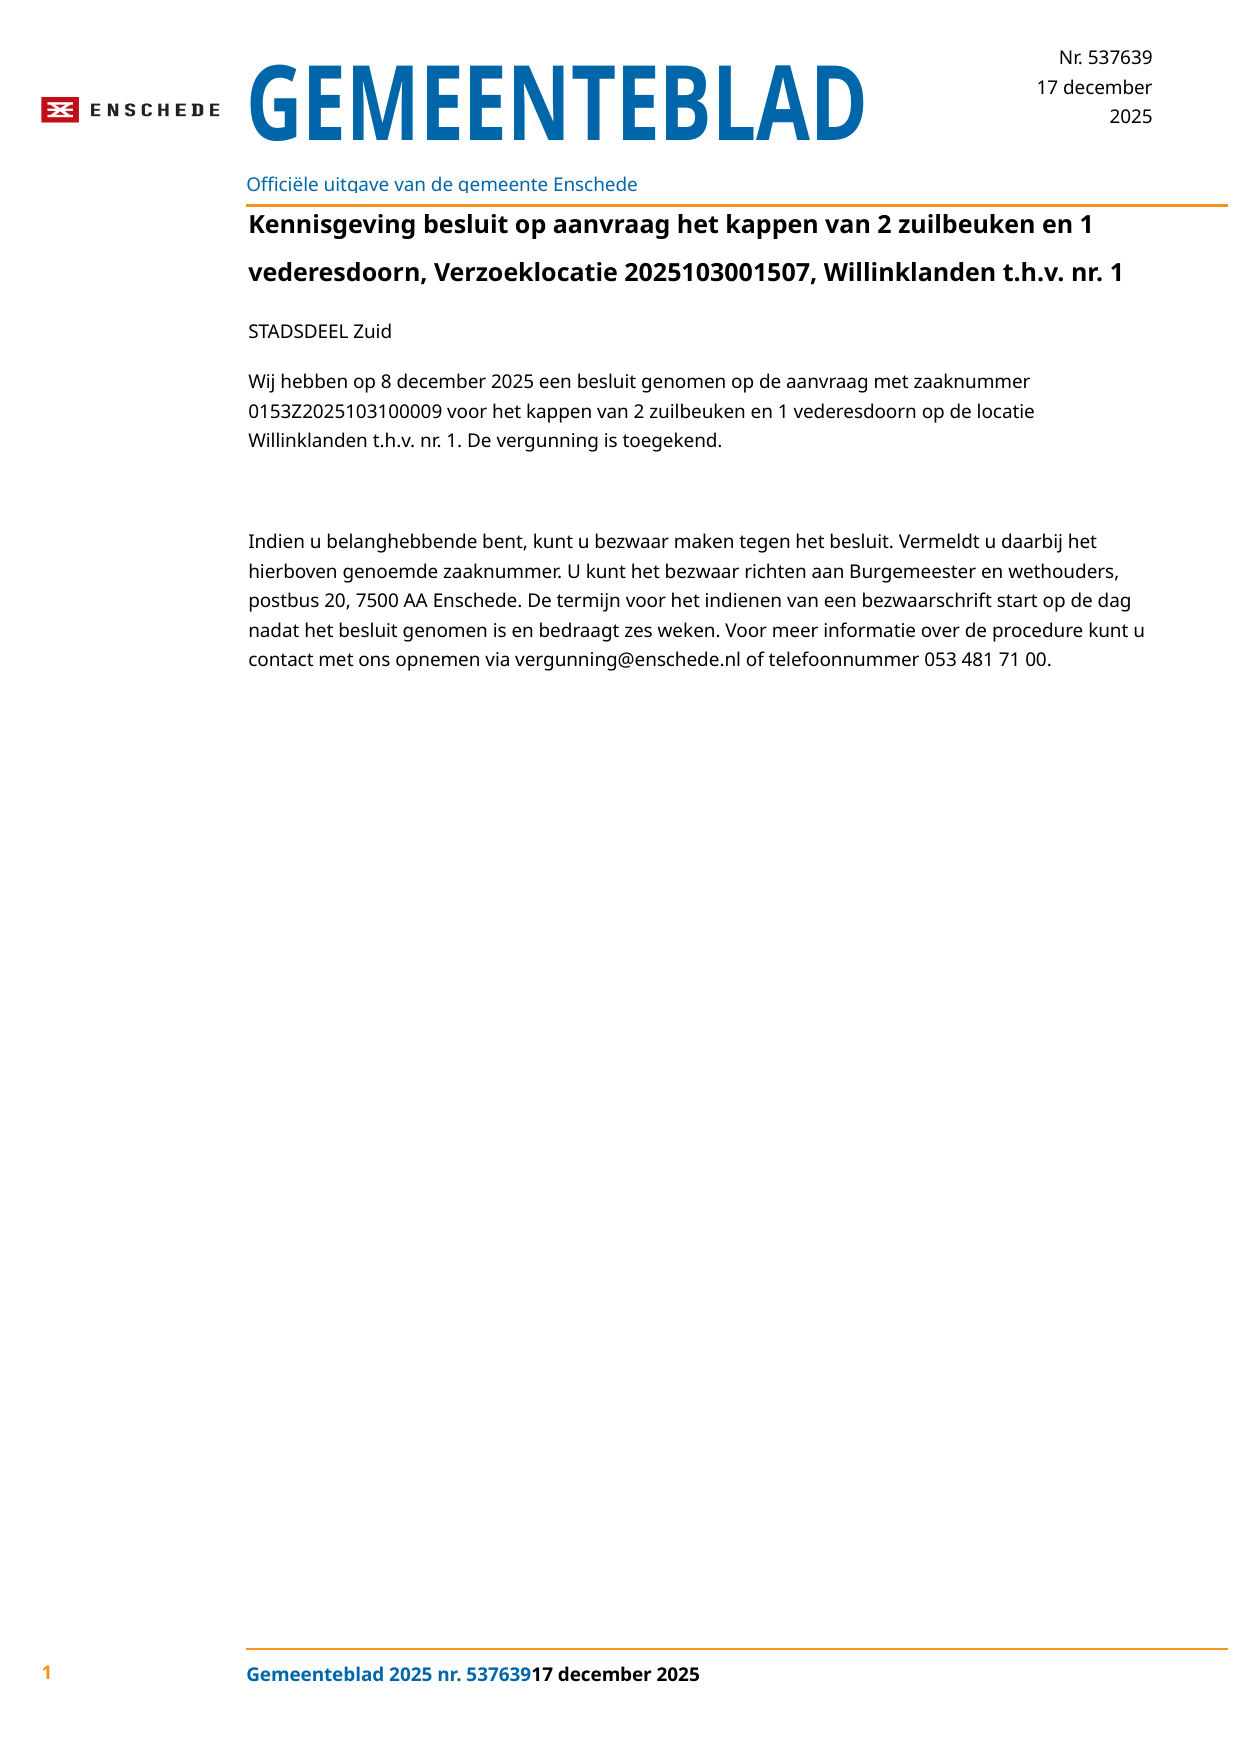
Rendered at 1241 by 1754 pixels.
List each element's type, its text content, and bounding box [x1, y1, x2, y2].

picture [41, 47, 231, 172]
text Kennisgeving besluit op aanvraag het kappen van 2 zuilbeuken en 1 vederesdoorn, Verzoeklocatie 2025103001507, Willinklanden t.h.v. nr. 1 [248, 207, 1152, 288]
text Indien u belanghebbende bent, kunt u bezwaar maken tegen het besluit. Vermeldt u daarbij het hierboven genoemde zaaknummer. U kunt het bezwaar richten aan Burgemeester en wethouders, postbus 20, 7500 AA Enschede. De termijn voor het indienen van een bezwaarschrift start op de dag nadat het besluit genomen is en bedraagt zes weken. Voor meer informatie over de procedure kunt u contact met ons opnemen via vergunning@enschede.nl of telefoonnummer 053 481 71 00. [248, 528, 1152, 672]
text STADSDEEL Zuid [248, 318, 1152, 344]
text Wij hebben op 8 december 2025 een besluit genomen op de aanvraag met zaaknummer 0153Z2025103100009 voor het kappen van 2 zuilbeuken en 1 vederesdoorn op de locatie Willinklanden t.h.v. nr. 1. De vergunning is toegekend. [248, 368, 1152, 453]
